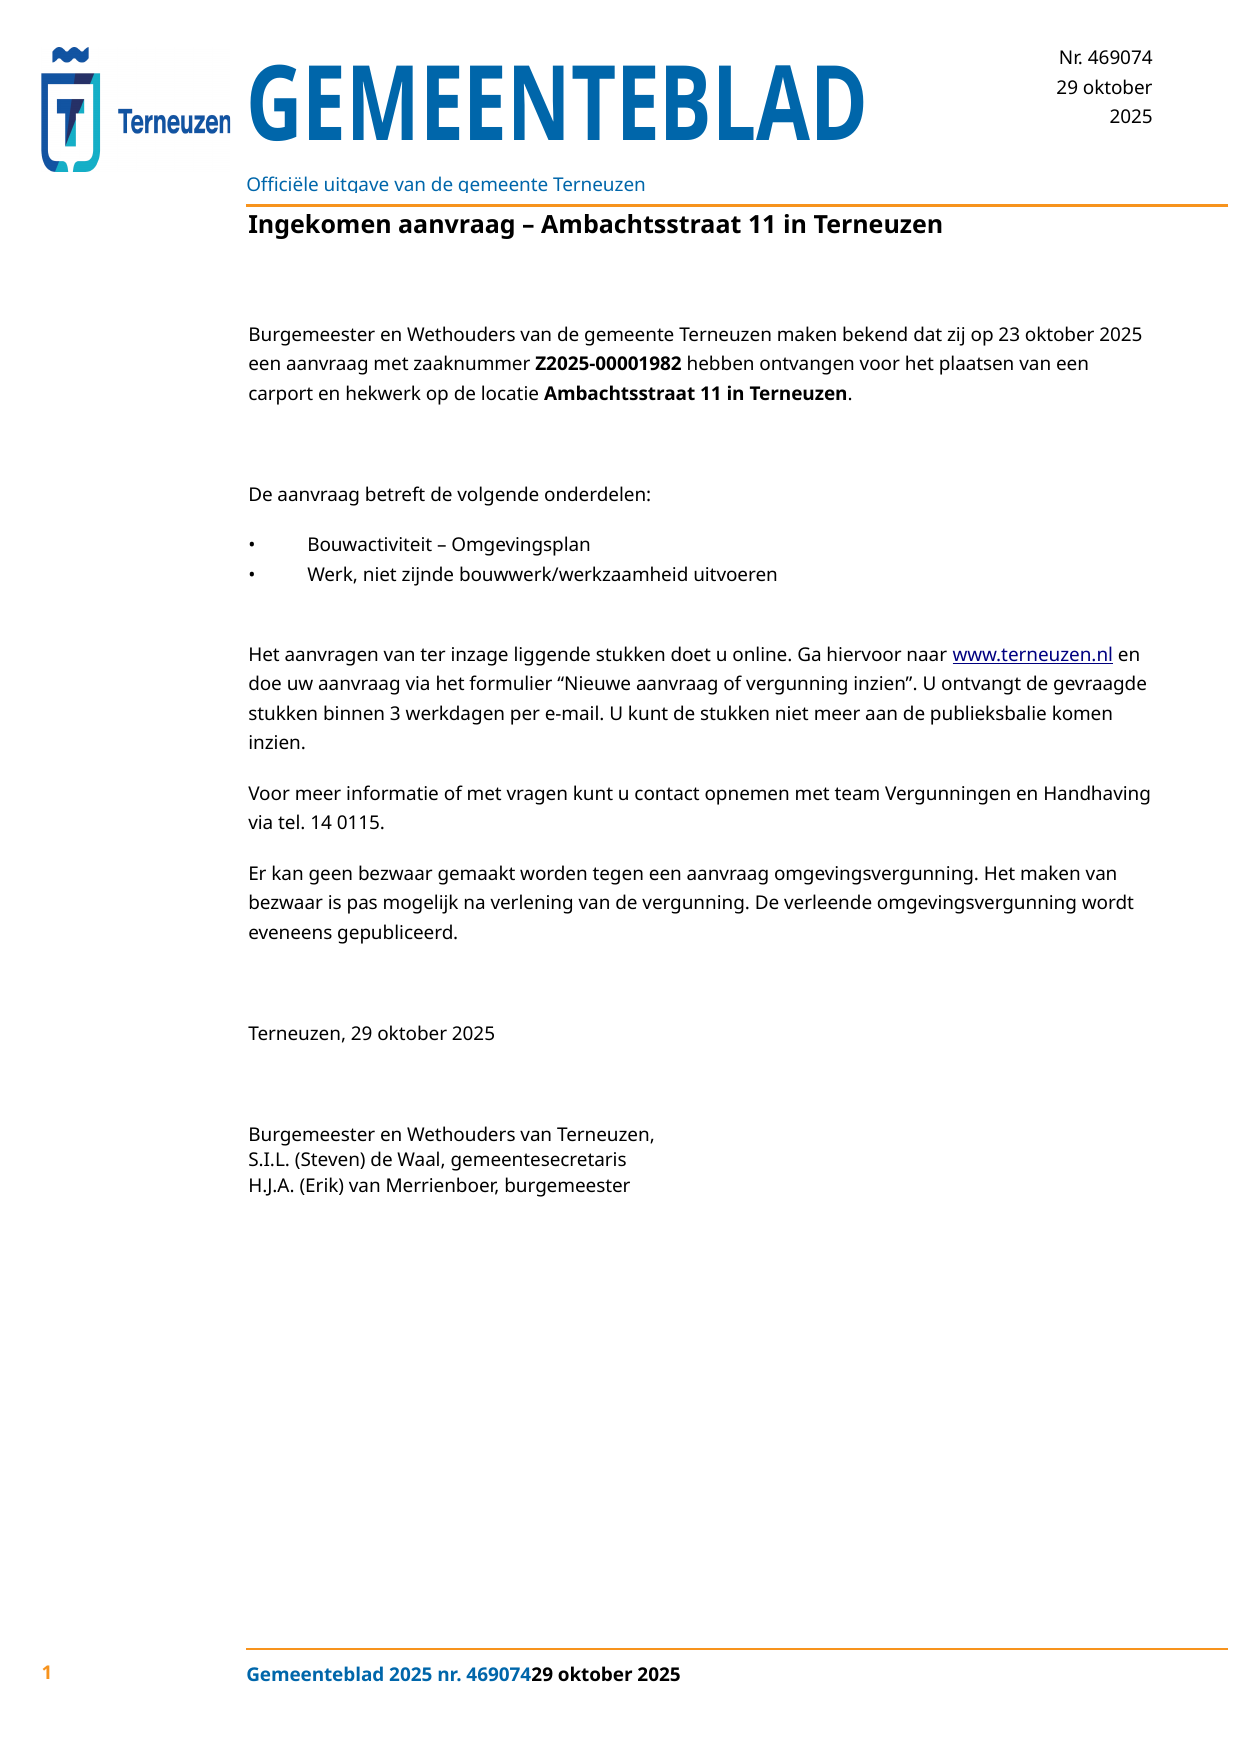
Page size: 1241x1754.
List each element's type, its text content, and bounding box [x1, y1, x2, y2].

text Burgemeester en Wethouders van de gemeente Terneuzen maken bekend dat zij op 23 oktober 2025 een aanvraag met zaaknummer Z2025-00001982 hebben ontvangen voor het plaatsen van een carport en hekwerk op de locatie Ambachtsstraat 11 in Terneuzen. [248, 321, 1152, 406]
table_header Burgemeester en Wethouders van Terneuzen, [248, 1121, 1152, 1147]
table_cell [815, 1147, 1152, 1172]
text Voor meer informatie of met vragen kunt u contact opnemen met team Vergunningen en Handhaving via tel. 14 0115. [248, 780, 1152, 835]
table_cell [626, 1198, 1152, 1224]
table_cell [248, 1198, 626, 1224]
text De aanvraag betreft de volgende onderdelen: [248, 481, 1152, 506]
list Werk, niet zijnde bouwwerk/werkzaamheid uitvoeren [248, 561, 1152, 586]
table_cell H.J.A. (Erik) van Merrienboer, burgemeester [248, 1172, 1152, 1198]
text Er kan geen bezwaar gemaakt worden tegen een aanvraag omgevingsvergunning. Het maken van bezwaar is pas mogelijk na verlening van de vergunning. De verleende omgevingsvergunning wordt eveneens gepubliceerd. [248, 860, 1152, 945]
text Het aanvragen van ter inzage liggende stukken doet u online. Ga hiervoor naar www.terneuzen.nl en doe uw aanvraag via het formulier “Nieuwe aanvraag of vergunning inzien”. U ontvangt de gevraagde stukken binnen 3 werkdagen per e-mail. U kunt de stukken niet meer aan de publieksbalie komen inzien. [248, 641, 1152, 755]
list Bouwactiviteit – Omgevingsplan [248, 531, 1152, 557]
text Ingekomen aanvraag – Ambachtsstraat 11 in Terneuzen [248, 207, 1152, 241]
picture [41, 47, 231, 172]
text Terneuzen, 29 oktober 2025 [248, 1020, 1152, 1046]
table_cell S.I.L. (Steven) de Waal, gemeentesecretaris [248, 1147, 815, 1172]
